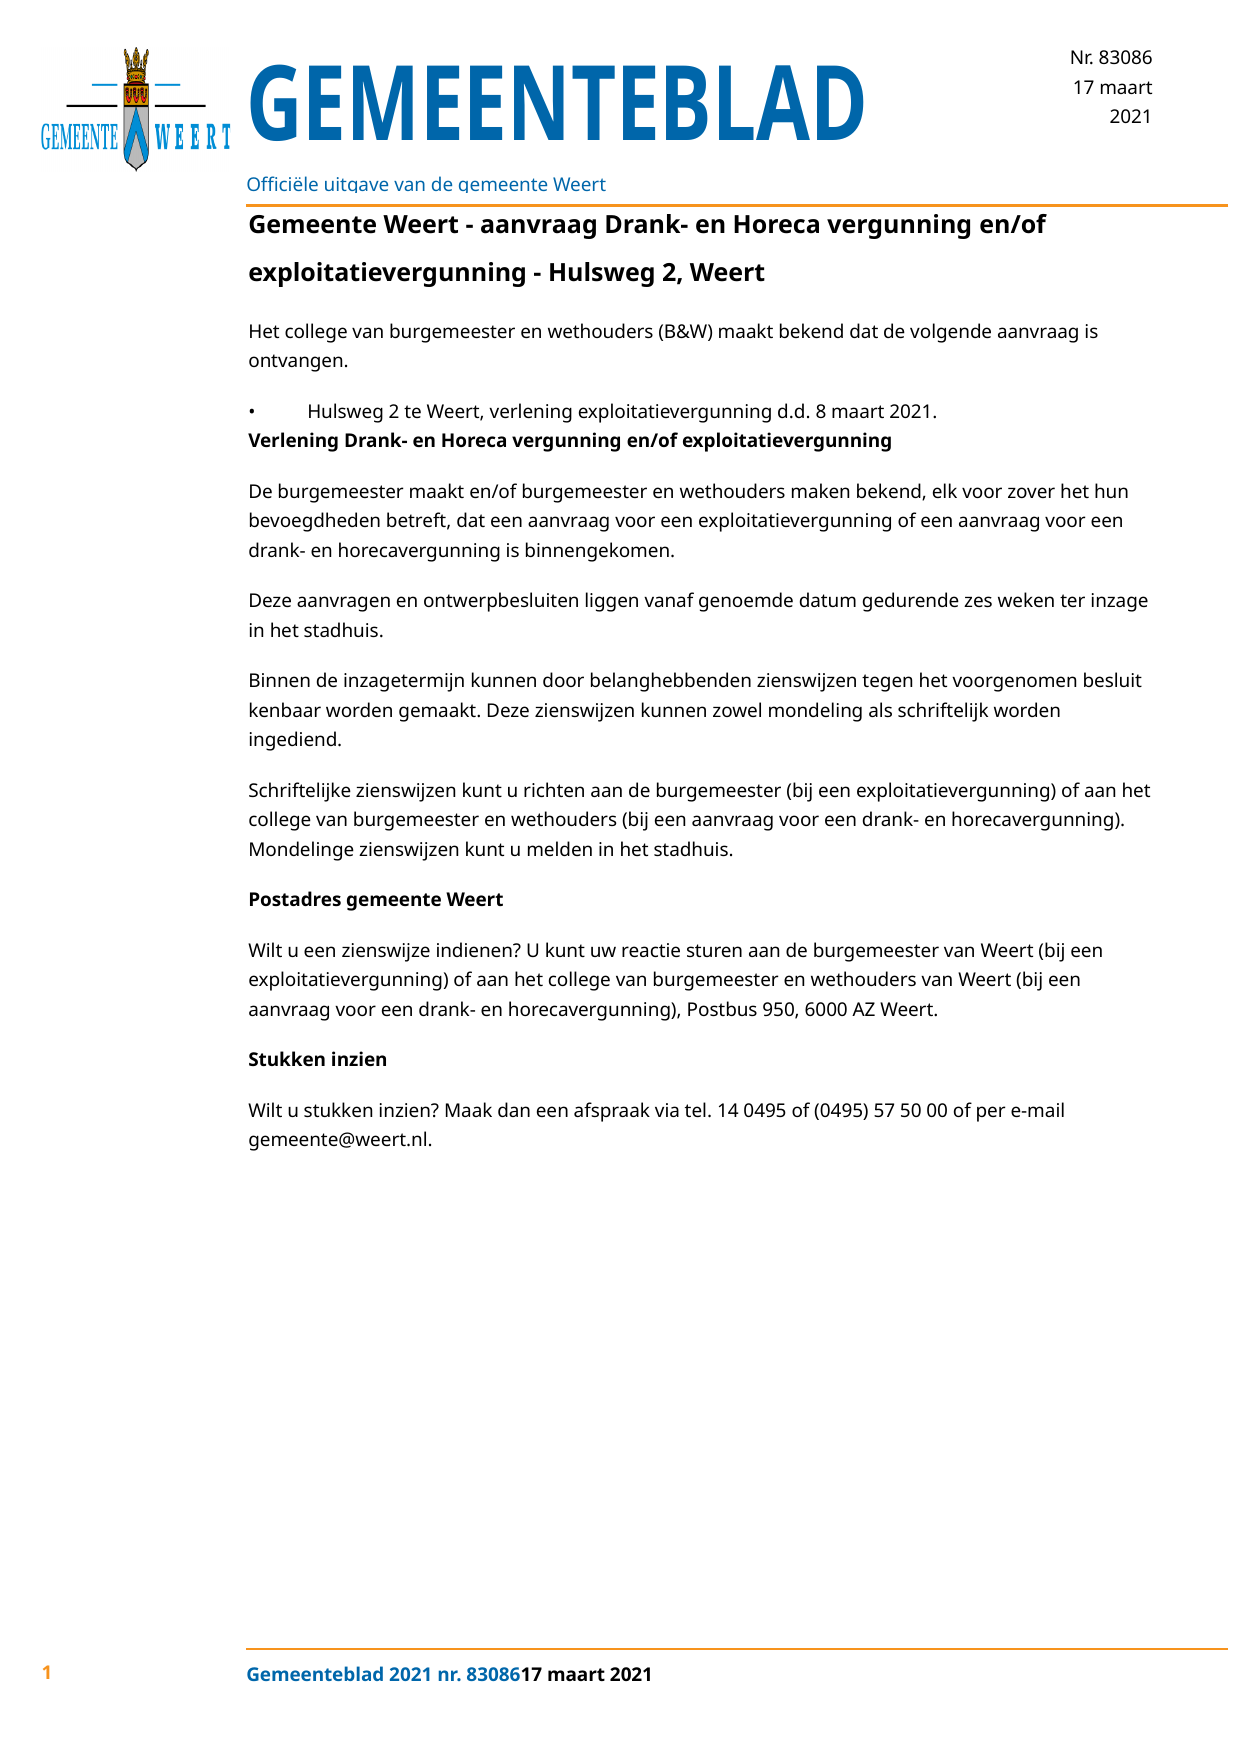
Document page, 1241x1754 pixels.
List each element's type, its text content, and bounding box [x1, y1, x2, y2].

text Verlening Drank- en Horeca vergunning en/of exploitatievergunning [248, 427, 1152, 453]
text Wilt u een zienswijze indienen? U kunt uw reactie sturen aan de burgemeester van Weert (bij een exploitatievergunning) of aan het college van burgemeester en wethouders van Weert (bij een aanvraag voor een drank- en horecavergunning), Postbus 950, 6000 AZ Weert. [248, 937, 1152, 1022]
text Stukken inzien [248, 1047, 1152, 1072]
text Postadres gemeente Weert [248, 887, 1152, 912]
text Schriftelijke zienswijzen kunt u richten aan de burgemeester (bij een exploitatievergunning) of aan het college van burgemeester en wethouders (bij een aanvraag voor een drank- en horecavergunning). Mondelinge zienswijzen kunt u melden in het stadhuis. [248, 777, 1152, 862]
text Gemeente Weert - aanvraag Drank- en Horeca vergunning en/of exploitatievergunning - Hulsweg 2, Weert [248, 207, 1152, 288]
picture [41, 47, 231, 172]
text Wilt u stukken inzien? Maak dan een afspraak via tel. 14 0495 of (0495) 57 50 00 of per e-mail gemeente@weert.nl. [248, 1097, 1152, 1152]
list Hulsweg 2 te Weert, verlening exploitatievergunning d.d. 8 maart 2021. [248, 398, 1152, 424]
text Deze aanvragen en ontwerpbesluiten liggen vanaf genoemde datum gedurende zes weken ter inzage in het stadhuis. [248, 587, 1152, 643]
text Het college van burgemeester en wethouders (B&W) maakt bekend dat de volgende aanvraag is ontvangen. [248, 318, 1152, 373]
text Binnen de inzagetermijn kunnen door belanghebbenden zienswijzen tegen het voorgenomen besluit kenbaar worden gemaakt. Deze zienswijzen kunnen zowel mondeling als schriftelijk worden ingediend. [248, 667, 1152, 752]
text De burgemeester maakt en/of burgemeester en wethouders maken bekend, elk voor zover het hun bevoegdheden betreft, dat een aanvraag voor een exploitatievergunning of een aanvraag voor een drank- en horecavergunning is binnengekomen. [248, 478, 1152, 563]
